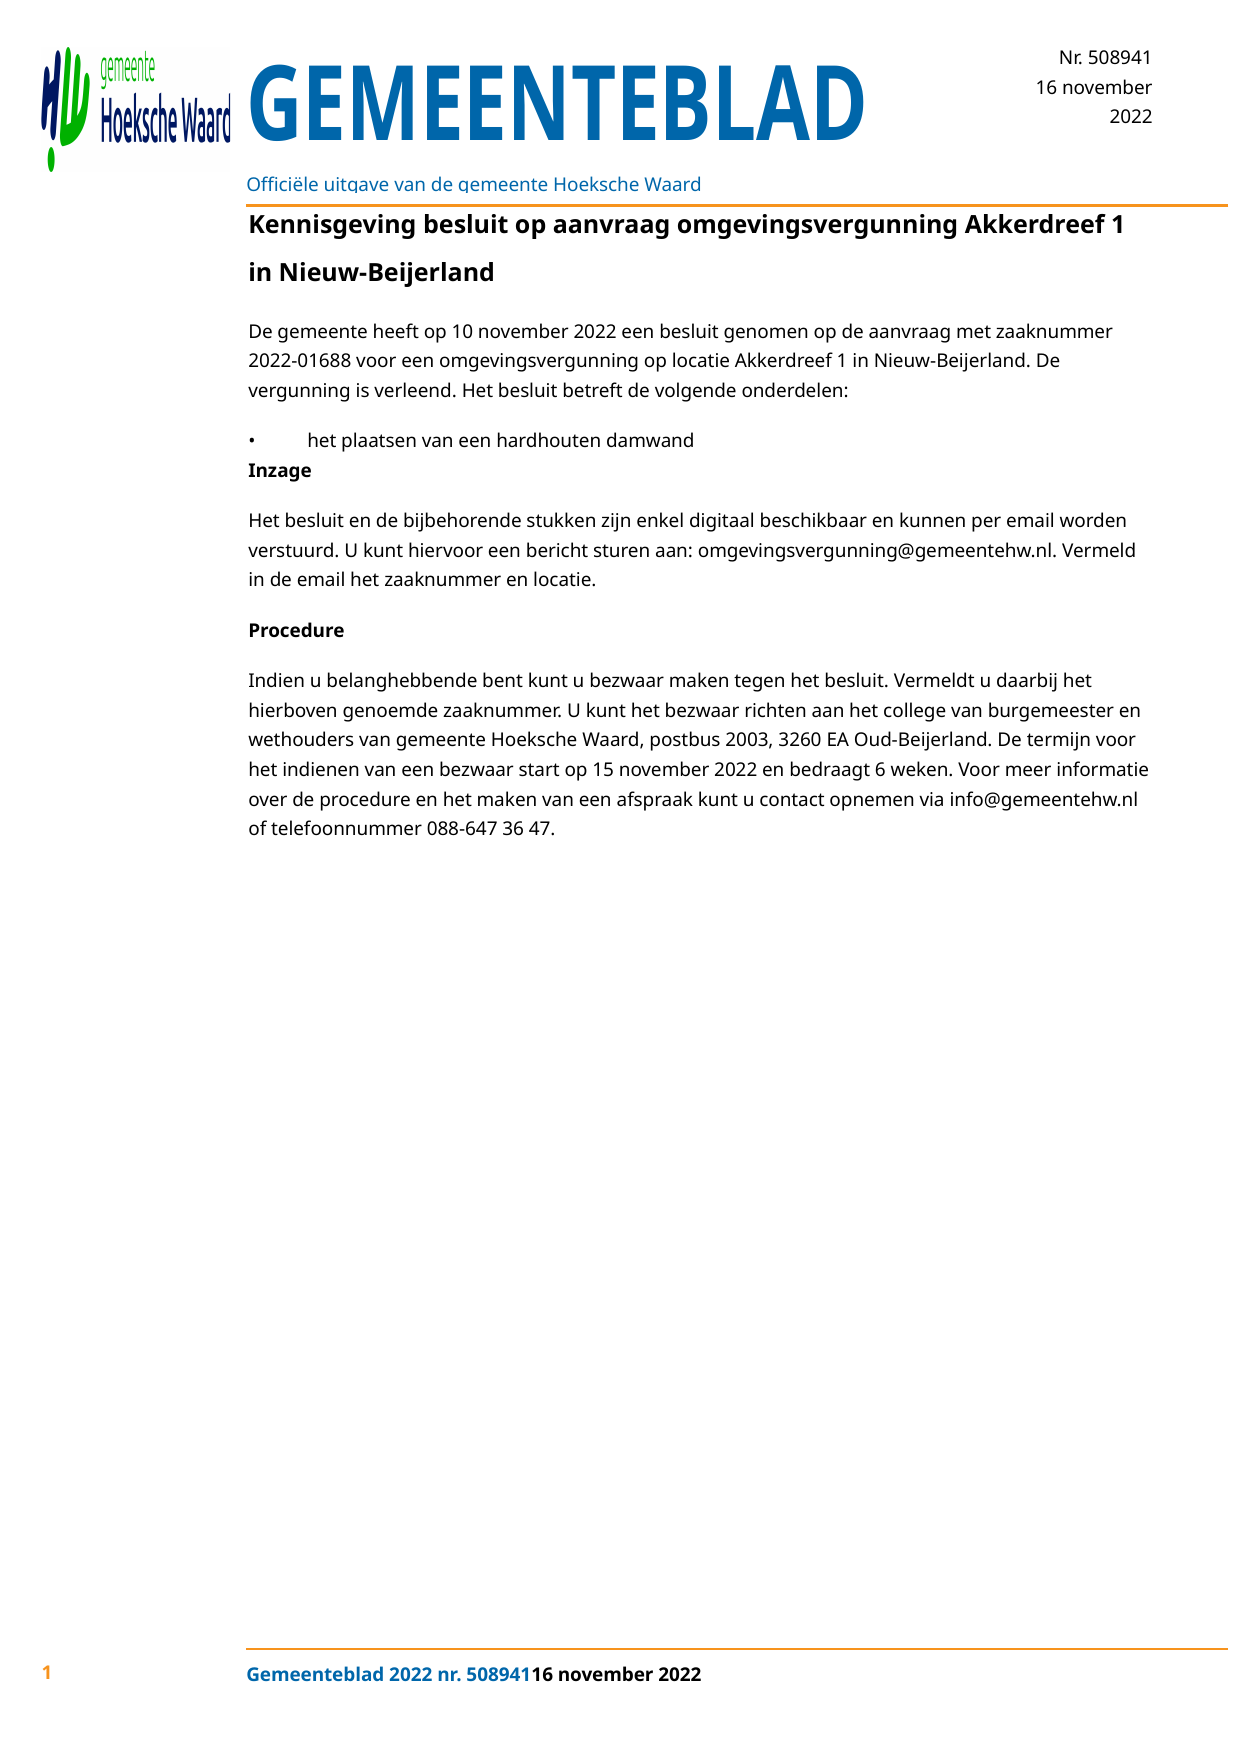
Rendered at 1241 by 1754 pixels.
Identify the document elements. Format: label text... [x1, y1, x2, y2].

text Procedure [248, 617, 1152, 643]
text Kennisgeving besluit op aanvraag omgevingsvergunning Akkerdreef 1 in Nieuw-Beijerland [248, 207, 1152, 288]
text De gemeente heeft op 10 november 2022 een besluit genomen op de aanvraag met zaaknummer 2022-01688 voor een omgevingsvergunning op locatie Akkerdreef 1 in Nieuw-Beijerland. De vergunning is verleend. Het besluit betreft de volgende onderdelen: [248, 318, 1152, 403]
text Inzage [248, 457, 1152, 483]
picture [41, 47, 231, 172]
list het plaatsen van een hardhouten damwand [248, 427, 1152, 453]
text Het besluit en de bijbehorende stukken zijn enkel digitaal beschikbaar en kunnen per email worden verstuurd. U kunt hiervoor een bericht sturen aan: omgevingsvergunning@gemeentehw.nl. Vermeld in de email het zaaknummer en locatie. [248, 507, 1152, 592]
text Indien u belanghebbende bent kunt u bezwaar maken tegen het besluit. Vermeldt u daarbij het hierboven genoemde zaaknummer. U kunt het bezwaar richten aan het college van burgemeester en wethouders van gemeente Hoeksche Waard, postbus 2003, 3260 EA Oud-Beijerland. De termijn voor het indienen van een bezwaar start op 15 november 2022 en bedraagt 6 weken. Voor meer informatie over de procedure en het maken van een afspraak kunt u contact opnemen via info@gemeentehw.nl of telefoonnummer 088-647 36 47. [248, 667, 1152, 841]
